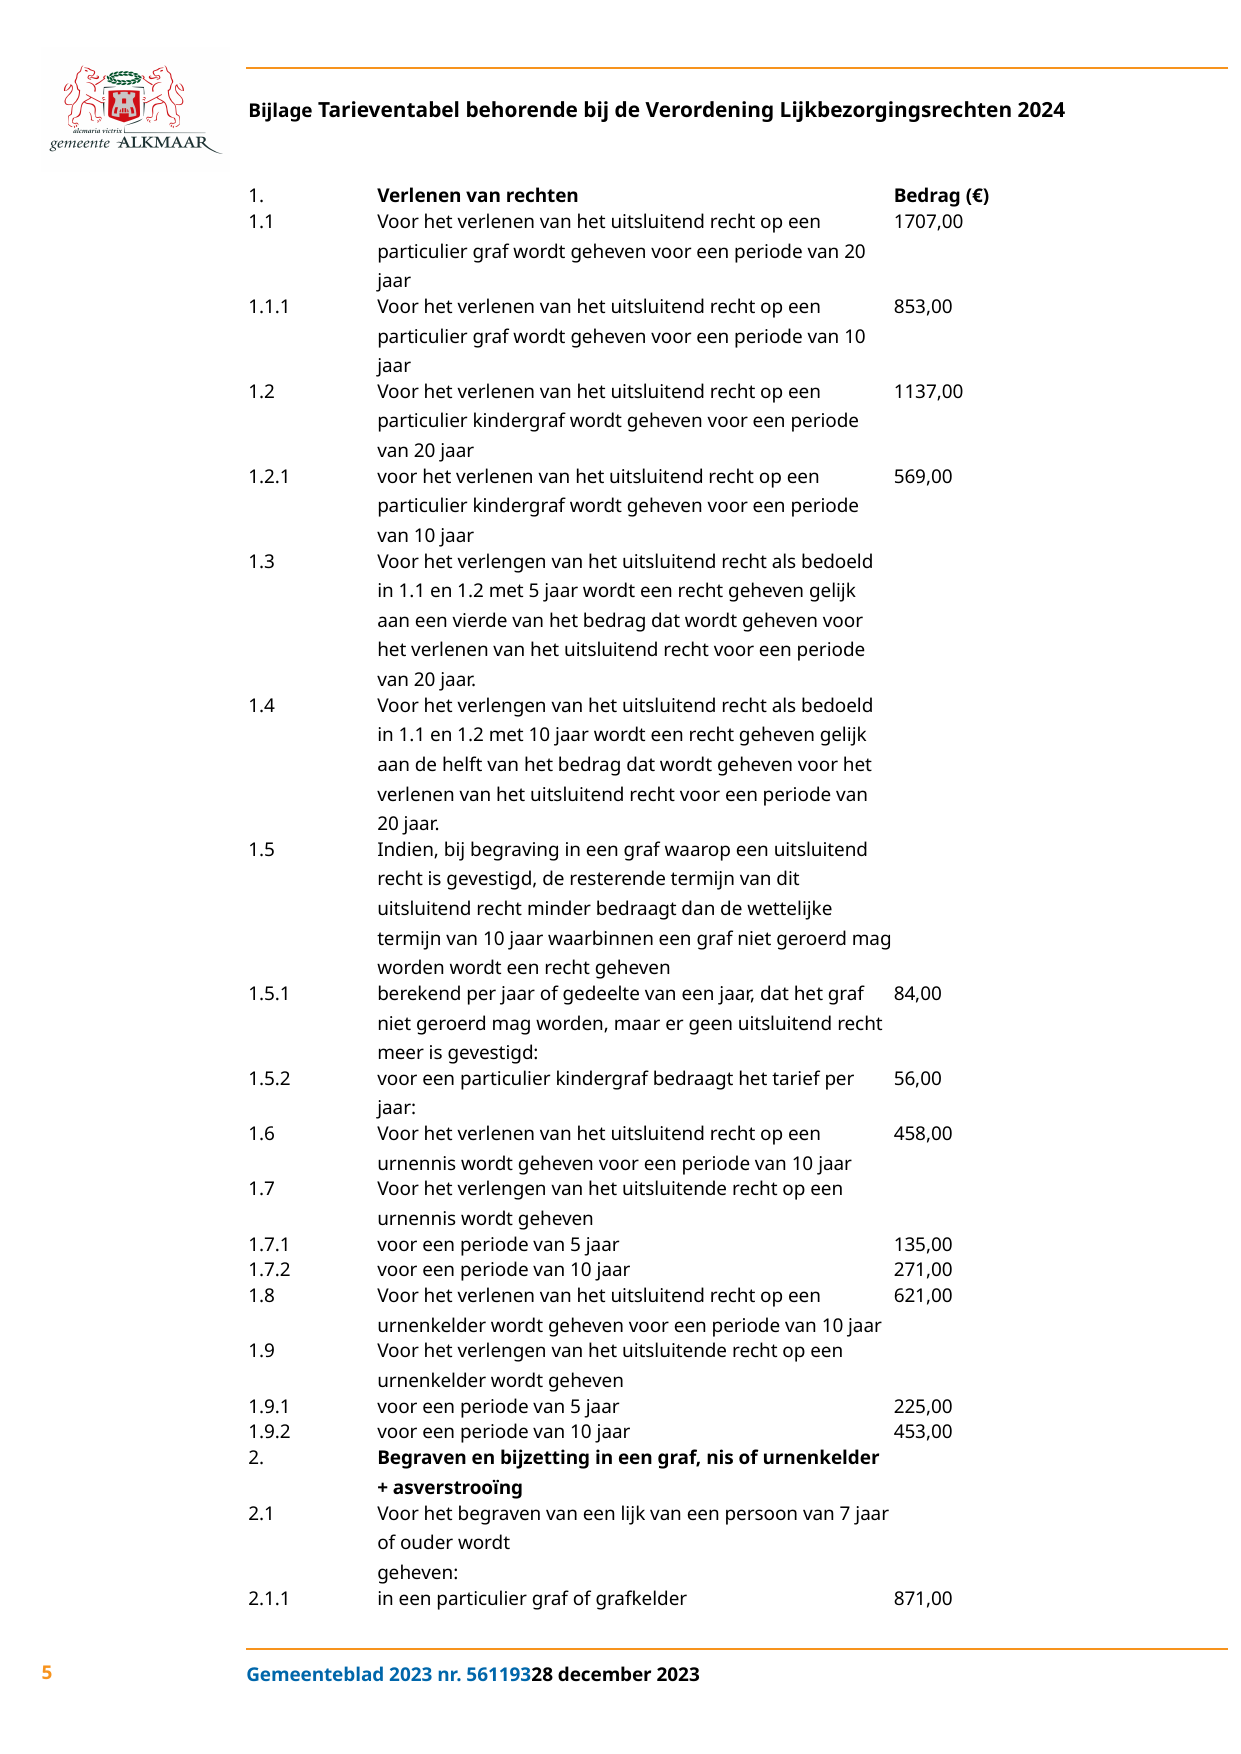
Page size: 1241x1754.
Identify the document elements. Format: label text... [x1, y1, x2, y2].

table_cell [1023, 208, 1152, 293]
table_cell 1.2.1 [248, 463, 377, 548]
table_cell 1.1 [248, 208, 377, 293]
table_cell Voor het verlenen van het uitsluitend recht op een particulier kindergraf wordt geheven voor een periode van 20 jaar [377, 378, 893, 463]
table_cell 569,00 [894, 463, 1022, 548]
table_cell voor een periode van 5 jaar [377, 1393, 893, 1419]
table_cell 1.5 [248, 836, 377, 980]
table_cell Voor het verlengen van het uitsluitende recht op een urnennis wordt geheven [377, 1176, 893, 1231]
table_cell Voor het verlengen van het uitsluitend recht als bedoeld in 1.1 en 1.2 met 5 jaar wordt een recht geheven gelijk aan een vierde van het bedrag dat wordt geheven voor het verlenen van het uitsluitend recht voor een periode van 20 jaar. [377, 548, 893, 692]
table_cell 1.3 [248, 548, 377, 692]
table_cell 1.6 [248, 1120, 377, 1176]
table_cell [1023, 1338, 1152, 1393]
table_cell 458,00 [894, 1120, 1022, 1176]
table_cell 2.1 [248, 1500, 377, 1585]
table_header Bedrag (€) [894, 183, 1022, 208]
table_cell 621,00 [894, 1283, 1022, 1338]
table_cell [1023, 836, 1152, 980]
table_cell [1023, 293, 1152, 378]
table_cell 1.7 [248, 1176, 377, 1231]
table_header 1. [248, 183, 377, 208]
table_cell voor een periode van 5 jaar [377, 1231, 893, 1257]
table_cell 56,00 [894, 1065, 1022, 1120]
table_cell 1.1.1 [248, 293, 377, 378]
table_cell [1023, 378, 1152, 463]
table_cell 1.5.1 [248, 980, 377, 1065]
table_cell 2.1.1 [248, 1585, 377, 1610]
table_cell 453,00 [894, 1419, 1022, 1444]
table_cell [1023, 1585, 1152, 1610]
text Bijlage Tarieventabel behorende bij de Verordening Lijkbezorgingsrechten 2024 [248, 95, 1152, 123]
table_cell [1023, 1500, 1152, 1585]
table_cell [1023, 1120, 1152, 1176]
table_cell 1.9 [248, 1338, 377, 1393]
table_cell [1023, 692, 1152, 836]
table_cell 225,00 [894, 1393, 1022, 1419]
table_cell voor een particulier kindergraf bedraagt het tarief per jaar: [377, 1065, 893, 1120]
table_cell voor een periode van 10 jaar [377, 1419, 893, 1444]
table_cell 1.9.2 [248, 1419, 377, 1444]
table_cell [894, 1338, 1022, 1393]
table_header [1023, 183, 1152, 208]
table_cell Voor het verlenen van het uitsluitend recht op een particulier graf wordt geheven voor een periode van 10 jaar [377, 293, 893, 378]
table_cell 84,00 [894, 980, 1022, 1065]
table_cell [1023, 548, 1152, 692]
table_cell 1707,00 [894, 208, 1022, 293]
table_cell [894, 1500, 1022, 1585]
table_cell Voor het verlengen van het uitsluitend recht als bedoeld in 1.1 en 1.2 met 10 jaar wordt een recht geheven gelijk aan de helft van het bedrag dat wordt geheven voor het verlenen van het uitsluitend recht voor een periode van 20 jaar. [377, 692, 893, 836]
picture [41, 47, 231, 172]
table_cell berekend per jaar of gedeelte van een jaar, dat het graf niet geroerd mag worden, maar er geen uitsluitend recht meer is gevestigd: [377, 980, 893, 1065]
table_cell [1023, 1257, 1152, 1282]
table_cell Voor het verlengen van het uitsluitende recht op een urnenkelder wordt geheven [377, 1338, 893, 1393]
table_cell [1023, 1419, 1152, 1444]
table_cell [1023, 1065, 1152, 1120]
table_cell 853,00 [894, 293, 1022, 378]
table_cell Begraven en bijzetting in een graf, nis of urnenkelder + asverstrooïng [377, 1445, 893, 1500]
table_cell [894, 1176, 1022, 1231]
table_cell [894, 836, 1022, 980]
table_cell voor het verlenen van het uitsluitend recht op een particulier kindergraf wordt geheven voor een periode van 10 jaar [377, 463, 893, 548]
table_cell Voor het verlenen van het uitsluitend recht op een urnenkelder wordt geheven voor een periode van 10 jaar [377, 1283, 893, 1338]
table_cell [1023, 1393, 1152, 1419]
table_cell Voor het verlenen van het uitsluitend recht op een urnennis wordt geheven voor een periode van 10 jaar [377, 1120, 893, 1176]
table_cell [1023, 1445, 1152, 1500]
table_cell 1137,00 [894, 378, 1022, 463]
table_cell Voor het begraven van een lijk van een persoon van 7 jaar of ouder wordt geheven: [377, 1500, 893, 1585]
table_cell 1.9.1 [248, 1393, 377, 1419]
table_cell 271,00 [894, 1257, 1022, 1282]
table_cell [894, 1445, 1022, 1500]
table_cell 1.5.2 [248, 1065, 377, 1120]
table_header Verlenen van rechten [377, 183, 893, 208]
table_cell 1.2 [248, 378, 377, 463]
table_cell [1023, 463, 1152, 548]
table_cell 2. [248, 1445, 377, 1500]
table_cell [1023, 1176, 1152, 1231]
table_cell Indien, bij begraving in een graf waarop een uitsluitend recht is gevestigd, de resterende termijn van dit uitsluitend recht minder bedraagt dan de wettelijke termijn van 10 jaar waarbinnen een graf niet geroerd mag worden wordt een recht geheven [377, 836, 893, 980]
table_cell 1.7.2 [248, 1257, 377, 1282]
table_cell 1.8 [248, 1283, 377, 1338]
table_cell Voor het verlenen van het uitsluitend recht op een particulier graf wordt geheven voor een periode van 20 jaar [377, 208, 893, 293]
table_cell in een particulier graf of grafkelder [377, 1585, 893, 1610]
table_cell [1023, 1231, 1152, 1257]
table_cell 1.7.1 [248, 1231, 377, 1257]
table_cell [1023, 1283, 1152, 1338]
table_cell [894, 692, 1022, 836]
table_cell 871,00 [894, 1585, 1022, 1610]
table_cell [894, 548, 1022, 692]
table_cell 135,00 [894, 1231, 1022, 1257]
table_cell 1.4 [248, 692, 377, 836]
table_cell voor een periode van 10 jaar [377, 1257, 893, 1282]
table_cell [1023, 980, 1152, 1065]
